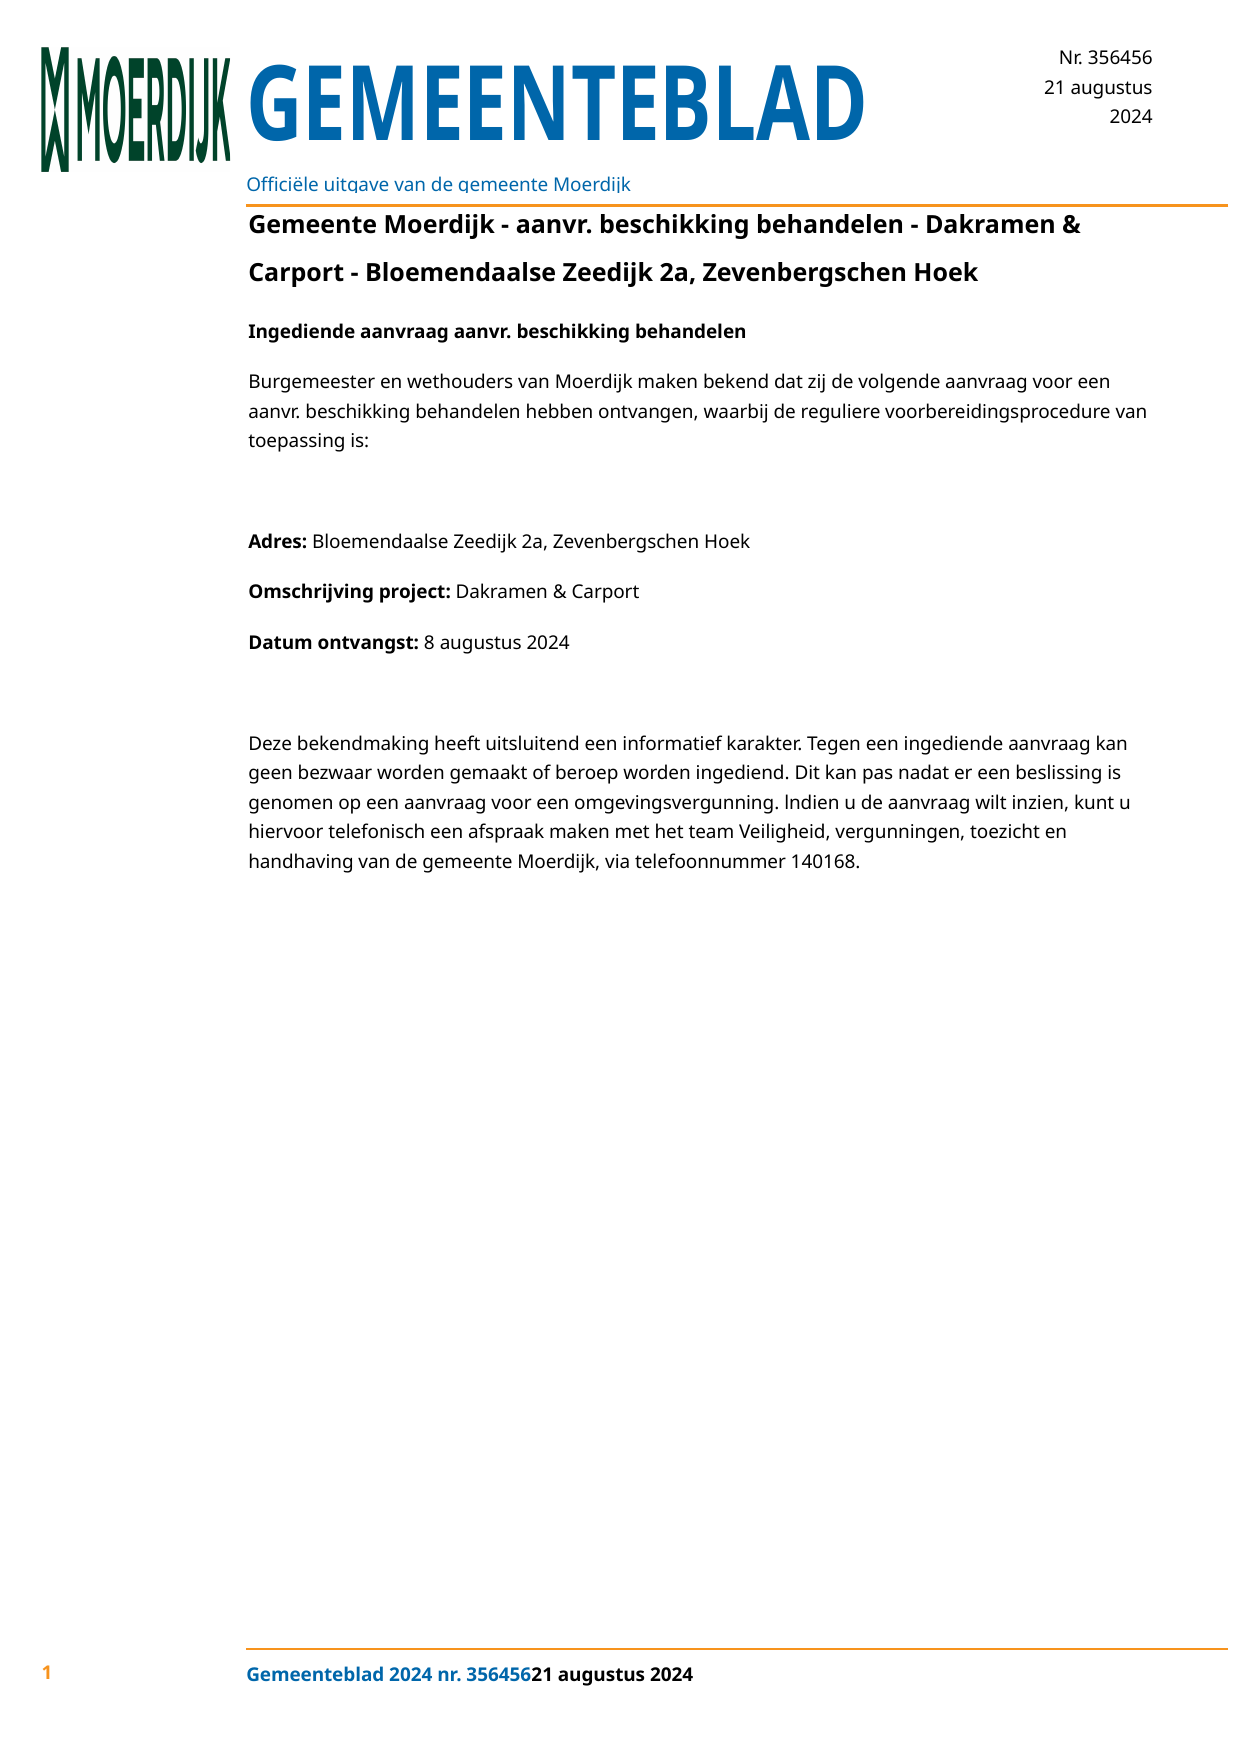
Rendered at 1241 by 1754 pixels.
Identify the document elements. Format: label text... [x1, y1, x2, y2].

picture [41, 47, 231, 172]
text Ingediende aanvraag aanvr. beschikking behandelen [248, 318, 1152, 344]
text Datum ontvangst: 8 augustus 2024 [248, 629, 1152, 655]
text Gemeente Moerdijk - aanvr. beschikking behandelen - Dakramen & Carport - Bloemendaalse Zeedijk 2a, Zevenbergschen Hoek [248, 207, 1152, 288]
text Omschrijving project: Dakramen & Carport [248, 579, 1152, 604]
text Burgemeester en wethouders van Moerdijk maken bekend dat zij de volgende aanvraag voor een aanvr. beschikking behandelen hebben ontvangen, waarbij de reguliere voorbereidingsprocedure van toepassing is: [248, 368, 1152, 453]
text Adres: Bloemendaalse Zeedijk 2a, Zevenbergschen Hoek [248, 528, 1152, 554]
text Deze bekendmaking heeft uitsluitend een informatief karakter. Tegen een ingediende aanvraag kan geen bezwaar worden gemaakt of beroep worden ingediend. Dit kan pas nadat er een beslissing is genomen op een aanvraag voor een omgevingsvergunning. lndien u de aanvraag wilt inzien, kunt u hiervoor telefonisch een afspraak maken met het team Veiligheid, vergunningen, toezicht en handhaving van de gemeente Moerdijk, via telefoonnummer 140168. [248, 730, 1152, 874]
